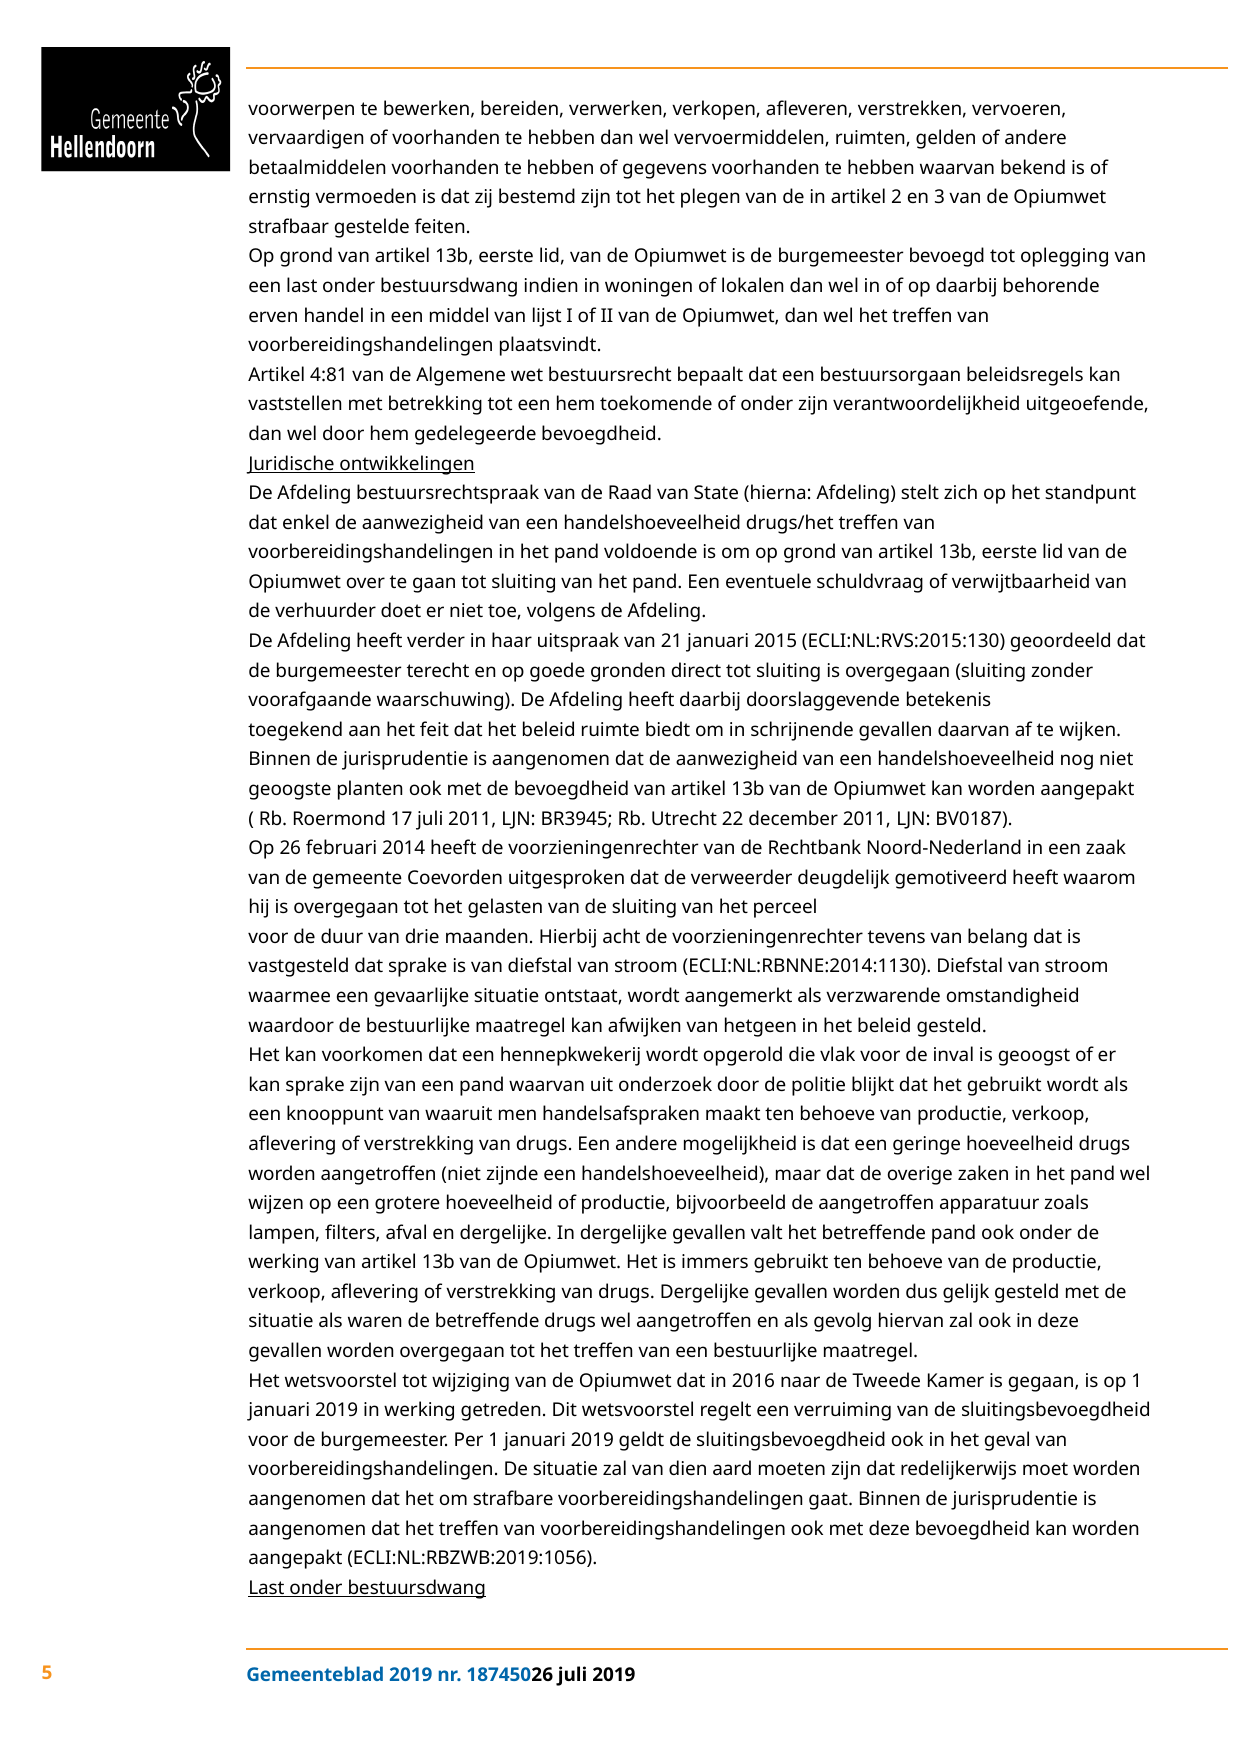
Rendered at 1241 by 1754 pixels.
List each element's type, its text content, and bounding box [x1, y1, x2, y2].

text Op grond van artikel 13b, eerste lid, van de Opiumwet is de burgemeester bevoegd tot oplegging van een last onder bestuursdwang indien in woningen of lokalen dan wel in of op daarbij behorende erven handel in een middel van lijst I of II van de Opiumwet, dan wel het treffen van voorbereidingshandelingen plaatsvindt. [248, 243, 1152, 357]
text Last onder bestuursdwang [248, 1574, 1152, 1600]
text Artikel 4:81 van de Algemene wet bestuursrecht bepaalt dat een bestuursorgaan beleidsregels kan vaststellen met betrekking tot een hem toekomende of onder zijn verantwoordelijkheid uitgeoefende, dan wel door hem gedelegeerde bevoegdheid. [248, 361, 1152, 446]
text Het wetsvoorstel tot wijziging van de Opiumwet dat in 2016 naar de Tweede Kamer is gegaan, is op 1 januari 2019 in werking getreden. Dit wetsvoorstel regelt een verruiming van de sluitingsbevoegdheid voor de burgemeester. Per 1 januari 2019 geldt de sluitingsbevoegdheid ook in het geval van voorbereidingshandelingen. De situatie zal van dien aard moeten zijn dat redelijkerwijs moet worden aangenomen dat het om strafbare voorbereidingshandelingen gaat. Binnen de jurisprudentie is aangenomen dat het treffen van voorbereidingshandelingen ook met deze bevoegdheid kan worden aangepakt (ECLI:NL:RBZWB:2019:1056). [248, 1367, 1152, 1570]
text voorwerpen te bewerken, bereiden, verwerken, verkopen, afleveren, verstrekken, vervoeren, vervaardigen of voorhanden te hebben dan wel vervoermiddelen, ruimten, gelden of andere betaalmiddelen voorhanden te hebben of gegevens voorhanden te hebben waarvan bekend is of ernstig vermoeden is dat zij bestemd zijn tot het plegen van de in artikel 2 en 3 van de Opiumwet strafbaar gestelde feiten. [248, 95, 1152, 239]
text De Afdeling heeft verder in haar uitspraak van 21 januari 2015 (ECLI:NL:RVS:2015:130) geoordeeld dat de burgemeester terecht en op goede gronden direct tot sluiting is overgegaan (sluiting zonder voorafgaande waarschuwing). De Afdeling heeft daarbij doorslaggevende betekenis toegekend aan het feit dat het beleid ruimte biedt om in schrijnende gevallen daarvan af te wijken. [248, 627, 1152, 742]
text Juridische ontwikkelingen [248, 450, 1152, 476]
text Het kan voorkomen dat een hennepkwekerij wordt opgerold die vlak voor de inval is geoogst of er kan sprake zijn van een pand waarvan uit onderzoek door de politie blijkt dat het gebruikt wordt als een knooppunt van waaruit men handelsafspraken maakt ten behoeve van productie, verkoop, aflevering of verstrekking van drugs. Een andere mogelijkheid is dat een geringe hoeveelheid drugs worden aangetroffen (niet zijnde een handelshoeveelheid), maar dat de overige zaken in het pand wel wijzen op een grotere hoeveelheid of productie, bijvoorbeeld de aangetroffen apparatuur zoals lampen, filters, afval en dergelijke. In dergelijke gevallen valt het betreffende pand ook onder de werking van artikel 13b van de Opiumwet. Het is immers gebruikt ten behoeve van de productie, verkoop, aflevering of verstrekking van drugs. Dergelijke gevallen worden dus gelijk gesteld met de situatie als waren de betreffende drugs wel aangetroffen en als gevolg hiervan zal ook in deze gevallen worden overgegaan tot het treffen van een bestuurlijke maatregel. [248, 1041, 1152, 1363]
picture [41, 47, 231, 172]
text Binnen de jurisprudentie is aangenomen dat de aanwezigheid van een handelshoeveelheid nog niet geoogste planten ook met de bevoegdheid van artikel 13b van de Opiumwet kan worden aangepakt ( Rb. Roermond 17 juli 2011, LJN: BR3945; Rb. Utrecht 22 december 2011, LJN: BV0187). [248, 746, 1152, 831]
text Op 26 februari 2014 heeft de voorzieningenrechter van de Rechtbank Noord-Nederland in een zaak van de gemeente Coevorden uitgesproken dat de verweerder deugdelijk gemotiveerd heeft waarom hij is overgegaan tot het gelasten van de sluiting van het perceel voor de duur van drie maanden. Hierbij acht de voorzieningenrechter tevens van belang dat is vastgesteld dat sprake is van diefstal van stroom (ECLI:NL:RBNNE:2014:1130). Diefstal van stroom waarmee een gevaarlijke situatie ontstaat, wordt aangemerkt als verzwarende omstandigheid waardoor de bestuurlijke maatregel kan afwijken van hetgeen in het beleid gesteld. [248, 834, 1152, 1038]
text De Afdeling bestuursrechtspraak van de Raad van State (hierna: Afdeling) stelt zich op het standpunt dat enkel de aanwezigheid van een handelshoeveelheid drugs/het treffen van voorbereidingshandelingen in het pand voldoende is om op grond van artikel 13b, eerste lid van de Opiumwet over te gaan tot sluiting van het pand. Een eventuele schuldvraag of verwijtbaarheid van de verhuurder doet er niet toe, volgens de Afdeling. [248, 479, 1152, 623]
